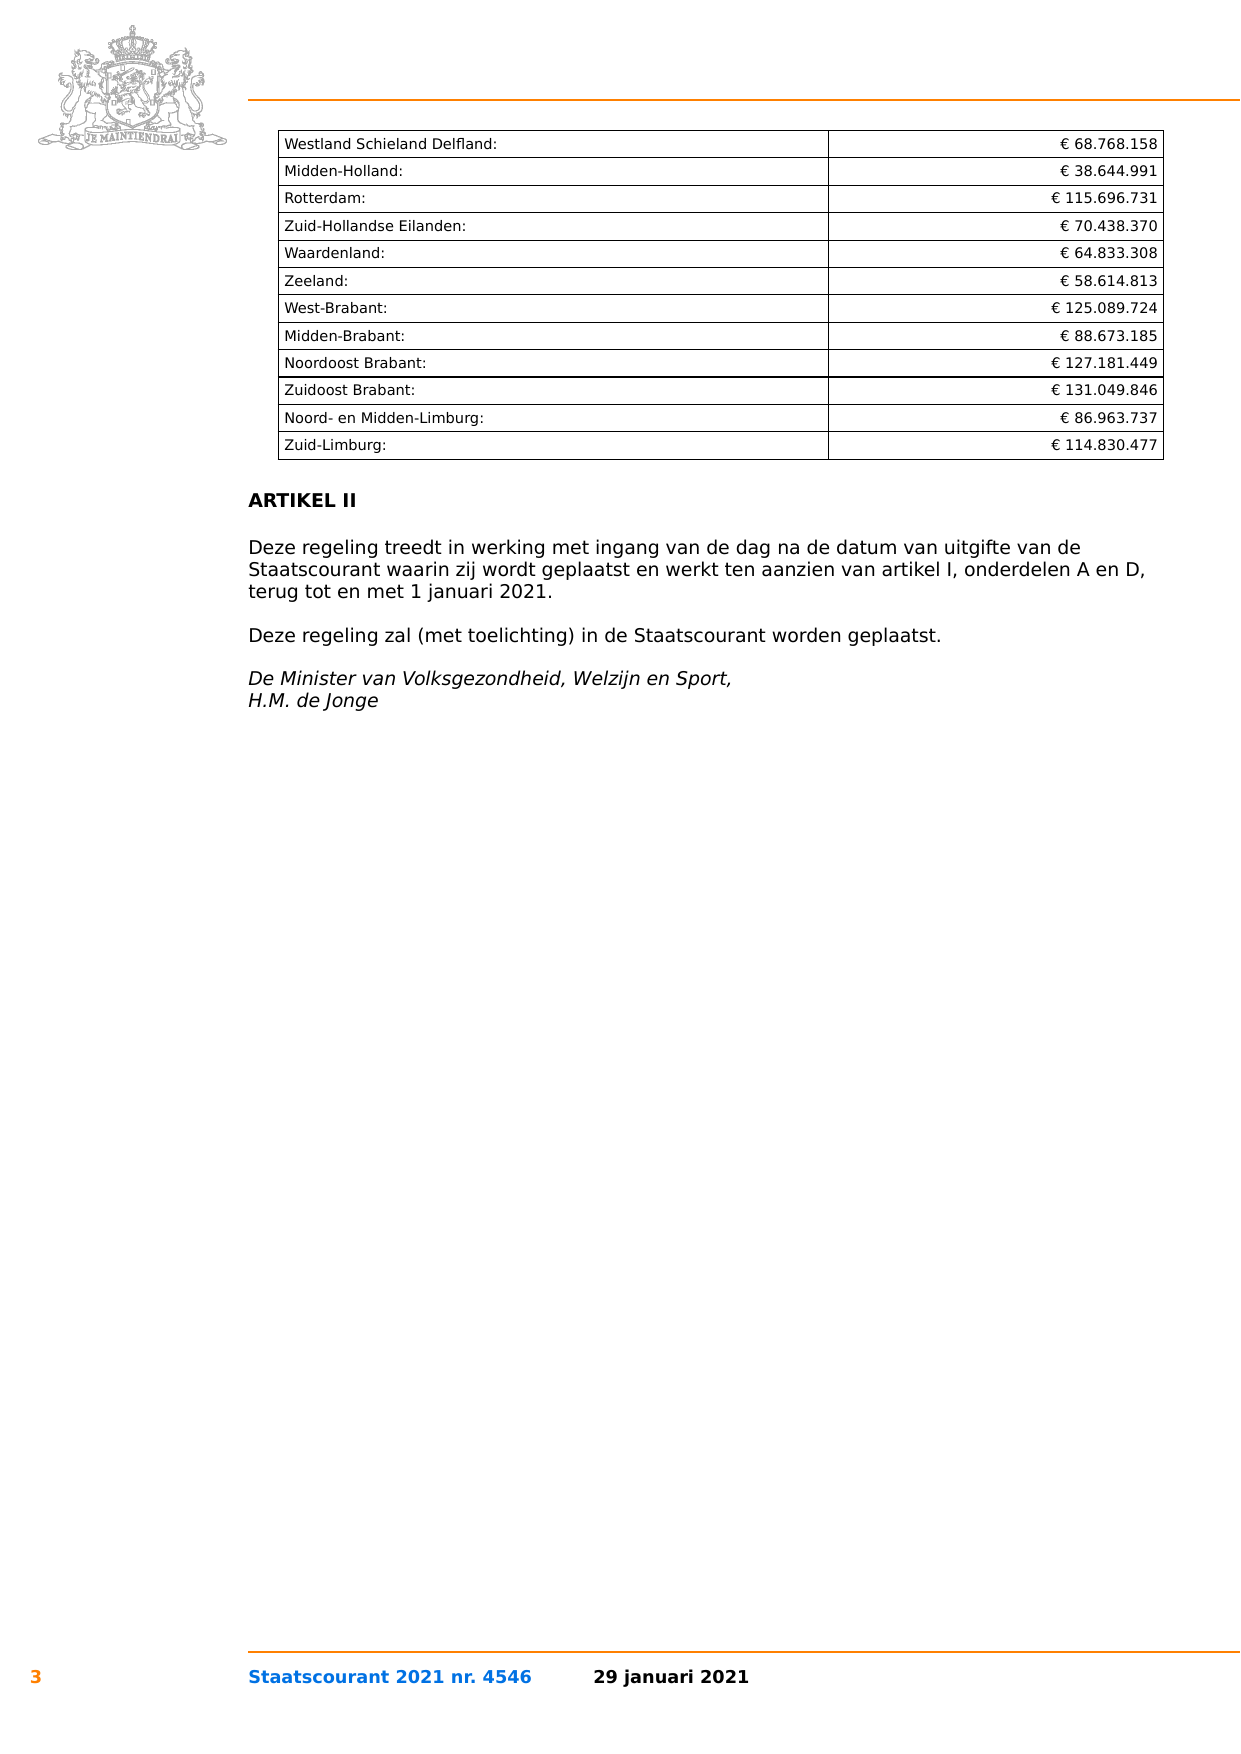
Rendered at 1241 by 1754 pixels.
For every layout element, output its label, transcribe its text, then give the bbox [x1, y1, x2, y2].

table_cell € 58.614.813 [829, 268, 1163, 294]
table_cell € 86.963.737 [829, 405, 1163, 431]
table_cell Noordoost Brabant: [279, 350, 828, 376]
text Deze regeling treedt in werking met ingang van de dag na de datum van uitgifte van de Staatscourant waarin zij wordt geplaatst en werkt ten aanzien van artikel I, onderdelen A en D, terug tot en met 1 januari 2021. [248, 537, 1163, 603]
table_cell Westland Schieland Delfland: [279, 131, 828, 157]
table_cell € 125.089.724 [829, 295, 1163, 322]
table_cell West-Brabant: [279, 295, 828, 322]
table_cell € 88.673.185 [829, 323, 1163, 349]
picture [38, 25, 227, 150]
subtitle ARTIKEL II [248, 490, 1163, 512]
table_cell € 38.644.991 [829, 158, 1163, 185]
table_cell Zuidoost Brabant: [279, 378, 828, 404]
table_cell € 68.768.158 [829, 131, 1163, 157]
table_cell € 131.049.846 [829, 378, 1163, 404]
text De Minister van Volksgezondheid, Welzijn en Sport, H.M. de Jonge [248, 668, 1163, 712]
table_cell € 64.833.308 [829, 241, 1163, 267]
table_cell € 127.181.449 [829, 350, 1163, 376]
table_cell Midden-Brabant: [279, 323, 828, 349]
text Deze regeling zal (met toelichting) in de Staatscourant worden geplaatst. [248, 624, 1163, 646]
table_cell Zuid-Hollandse Eilanden: [279, 213, 828, 239]
table_cell Rotterdam: [279, 186, 828, 212]
table_cell Zuid-Limburg: [279, 432, 828, 459]
table_cell € 115.696.731 [829, 186, 1163, 212]
table_cell Noord- en Midden-Limburg: [279, 405, 828, 431]
table_cell € 70.438.370 [829, 213, 1163, 239]
table_cell Zeeland: [279, 268, 828, 294]
table_cell Waardenland: [279, 241, 828, 267]
table_cell Midden-Holland: [279, 158, 828, 185]
table_cell € 114.830.477 [829, 432, 1163, 459]
